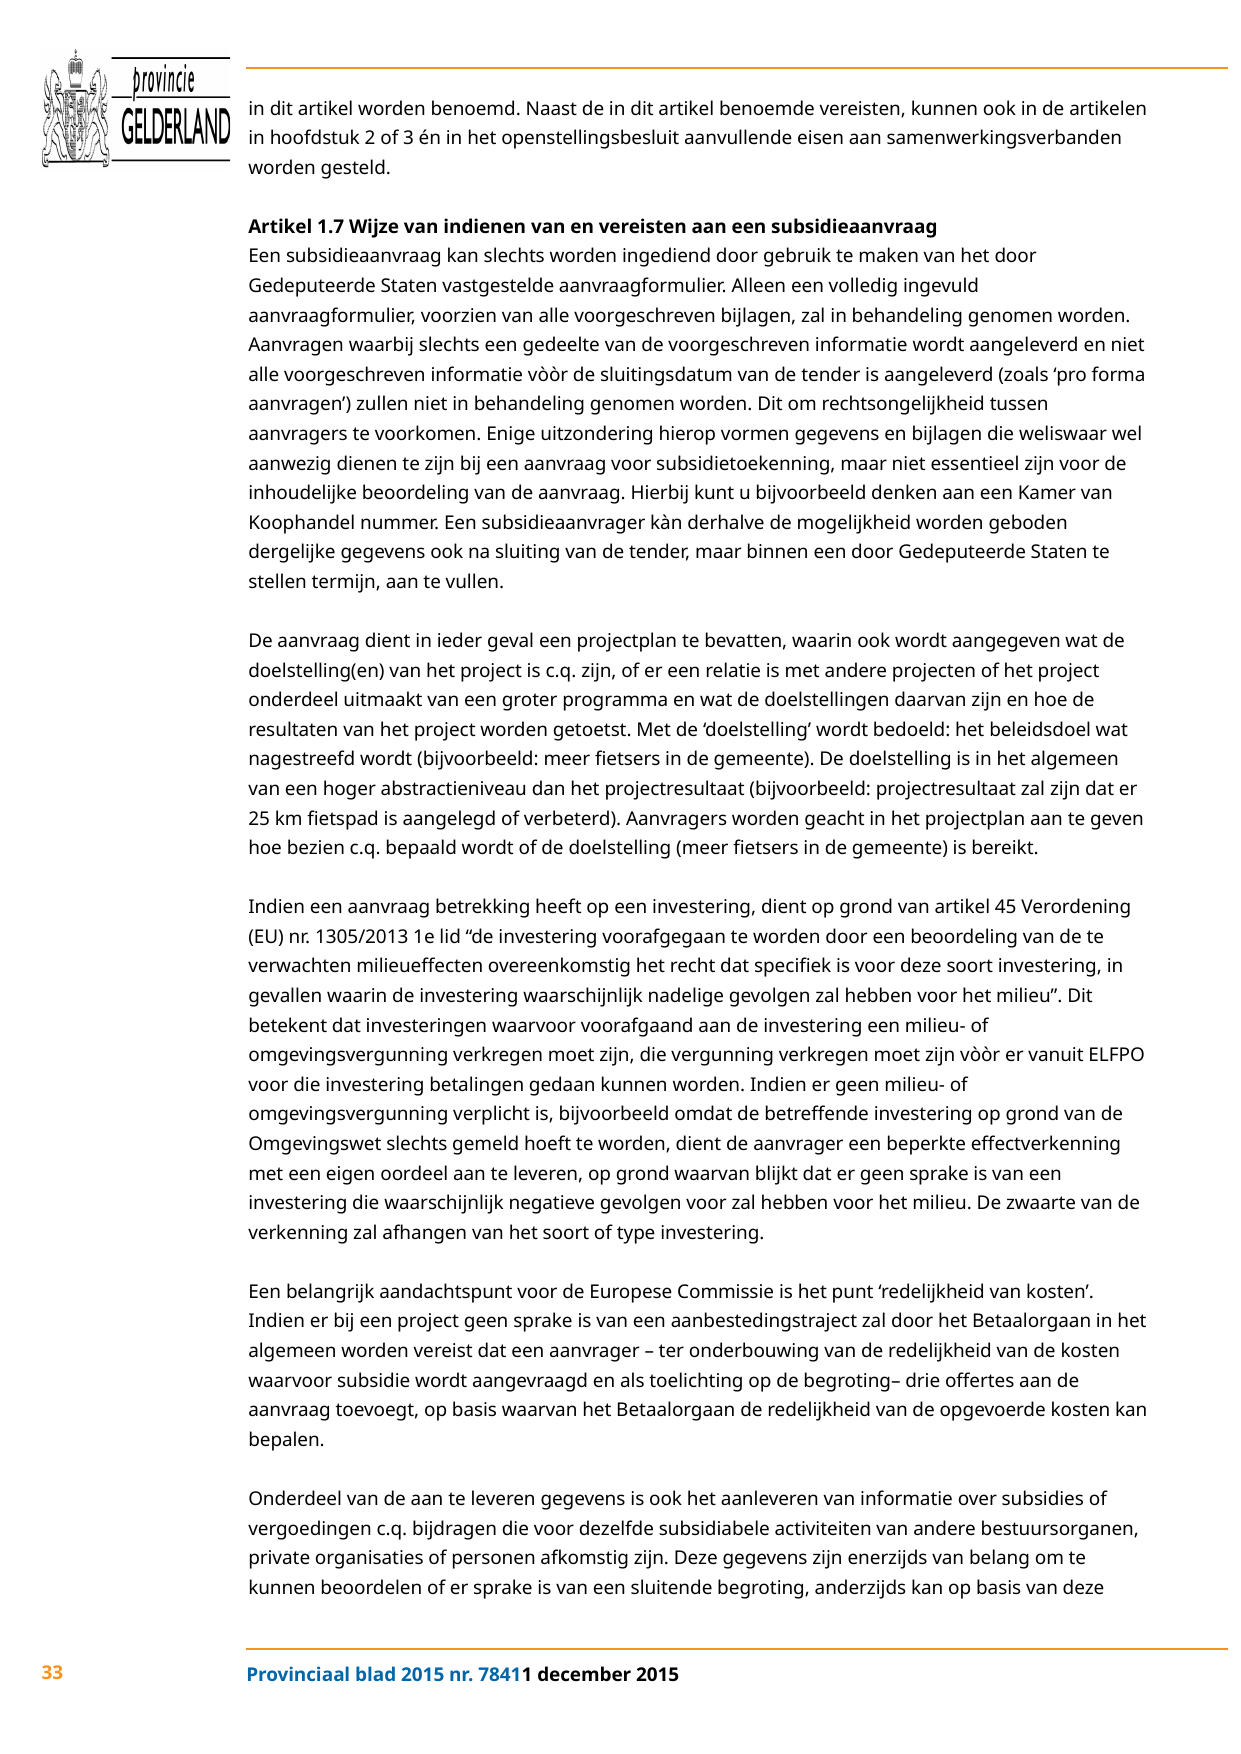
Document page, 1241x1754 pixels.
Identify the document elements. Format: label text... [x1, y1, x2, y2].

text in dit artikel worden benoemd. Naast de in dit artikel benoemde vereisten, kunnen ook in de artikelen in hoofdstuk 2 of 3 én in het openstellingsbesluit aanvullende eisen aan samenwerkingsverbanden worden gesteld. [248, 95, 1152, 180]
text Onderdeel van de aan te leveren gegevens is ook het aanleveren van informatie over subsidies of vergoedingen c.q. bijdragen die voor dezelfde subsidiabele activiteiten van andere bestuursorganen, private organisaties of personen afkomstig zijn. Deze gegevens zijn enerzijds van belang om te kunnen beoordelen of er sprake is van een sluitende begroting, anderzijds kan op basis van deze [248, 1485, 1152, 1600]
text De aanvraag dient in ieder geval een projectplan te bevatten, waarin ook wordt aangegeven wat de doelstelling(en) van het project is c.q. zijn, of er een relatie is met andere projecten of het project onderdeel uitmaakt van een groter programma en wat de doelstellingen daarvan zijn en hoe de resultaten van het project worden getoetst. Met de ‘doelstelling’ wordt bedoeld: het beleidsdoel wat nagestreefd wordt (bijvoorbeeld: meer fietsers in de gemeente). De doelstelling is in het algemeen van een hoger abstractieniveau dan het projectresultaat (bijvoorbeeld: projectresultaat zal zijn dat er 25 km fietspad is aangelegd of verbeterd). Aanvragers worden geacht in het projectplan aan te geven hoe bezien c.q. bepaald wordt of de doelstelling (meer fietsers in de gemeente) is bereikt. [248, 627, 1152, 860]
text Indien een aanvraag betrekking heeft op een investering, dient op grond van artikel 45 Verordening (EU) nr. 1305/2013 1e lid “de investering voorafgegaan te worden door een beoordeling van de te verwachten milieueffecten overeenkomstig het recht dat specifiek is voor deze soort investering, in gevallen waarin de investering waarschijnlijk nadelige gevolgen zal hebben voor het milieu”. Dit betekent dat investeringen waarvoor voorafgaand aan de investering een milieu- of omgevingsvergunning verkregen moet zijn, die vergunning verkregen moet zijn vòòr er vanuit ELFPO voor die investering betalingen gedaan kunnen worden. Indien er geen milieu- of omgevingsvergunning verplicht is, bijvoorbeeld omdat de betreffende investering op grond van de Omgevingswet slechts gemeld hoeft te worden, dient de aanvrager een beperkte effectverkenning met een eigen oordeel aan te leveren, op grond waarvan blijkt dat er geen sprake is van een investering die waarschijnlijk negatieve gevolgen voor zal hebben voor het milieu. De zwaarte van de verkenning zal afhangen van het soort of type investering. [248, 893, 1152, 1245]
text Een belangrijk aandachtspunt voor de Europese Commissie is het punt ‘redelijkheid van kosten’. Indien er bij een project geen sprake is van een aanbestedingstraject zal door het Betaalorgaan in het algemeen worden vereist dat een aanvrager – ter onderbouwing van de redelijkheid van de kosten waarvoor subsidie wordt aangevraagd en als toelichting op de begroting– drie offertes aan de aanvraag toevoegt, op basis waarvan het Betaalorgaan de redelijkheid van de opgevoerde kosten kan bepalen. [248, 1278, 1152, 1452]
text Artikel 1.7 Wijze van indienen van en vereisten aan een subsidieaanvraag [248, 213, 1152, 239]
text Een subsidieaanvraag kan slechts worden ingediend door gebruik te maken van het door Gedeputeerde Staten vastgestelde aanvraagformulier. Alleen een volledig ingevuld aanvraagformulier, voorzien van alle voorgeschreven bijlagen, zal in behandeling genomen worden. Aanvragen waarbij slechts een gedeelte van de voorgeschreven informatie wordt aangeleverd en niet alle voorgeschreven informatie vòòr de sluitingsdatum van de tender is aangeleverd (zoals ‘pro forma aanvragen’) zullen niet in behandeling genomen worden. Dit om rechtsongelijkheid tussen aanvragers te voorkomen. Enige uitzondering hierop vormen gegevens en bijlagen die weliswaar wel aanwezig dienen te zijn bij een aanvraag voor subsidietoekenning, maar niet essentieel zijn voor de inhoudelijke beoordeling van de aanvraag. Hierbij kunt u bijvoorbeeld denken aan een Kamer van Koophandel nummer. Een subsidieaanvrager kàn derhalve de mogelijkheid worden geboden dergelijke gegevens ook na sluiting van de tender, maar binnen een door Gedeputeerde Staten te stellen termijn, aan te vullen. [248, 243, 1152, 594]
picture [41, 47, 231, 172]
